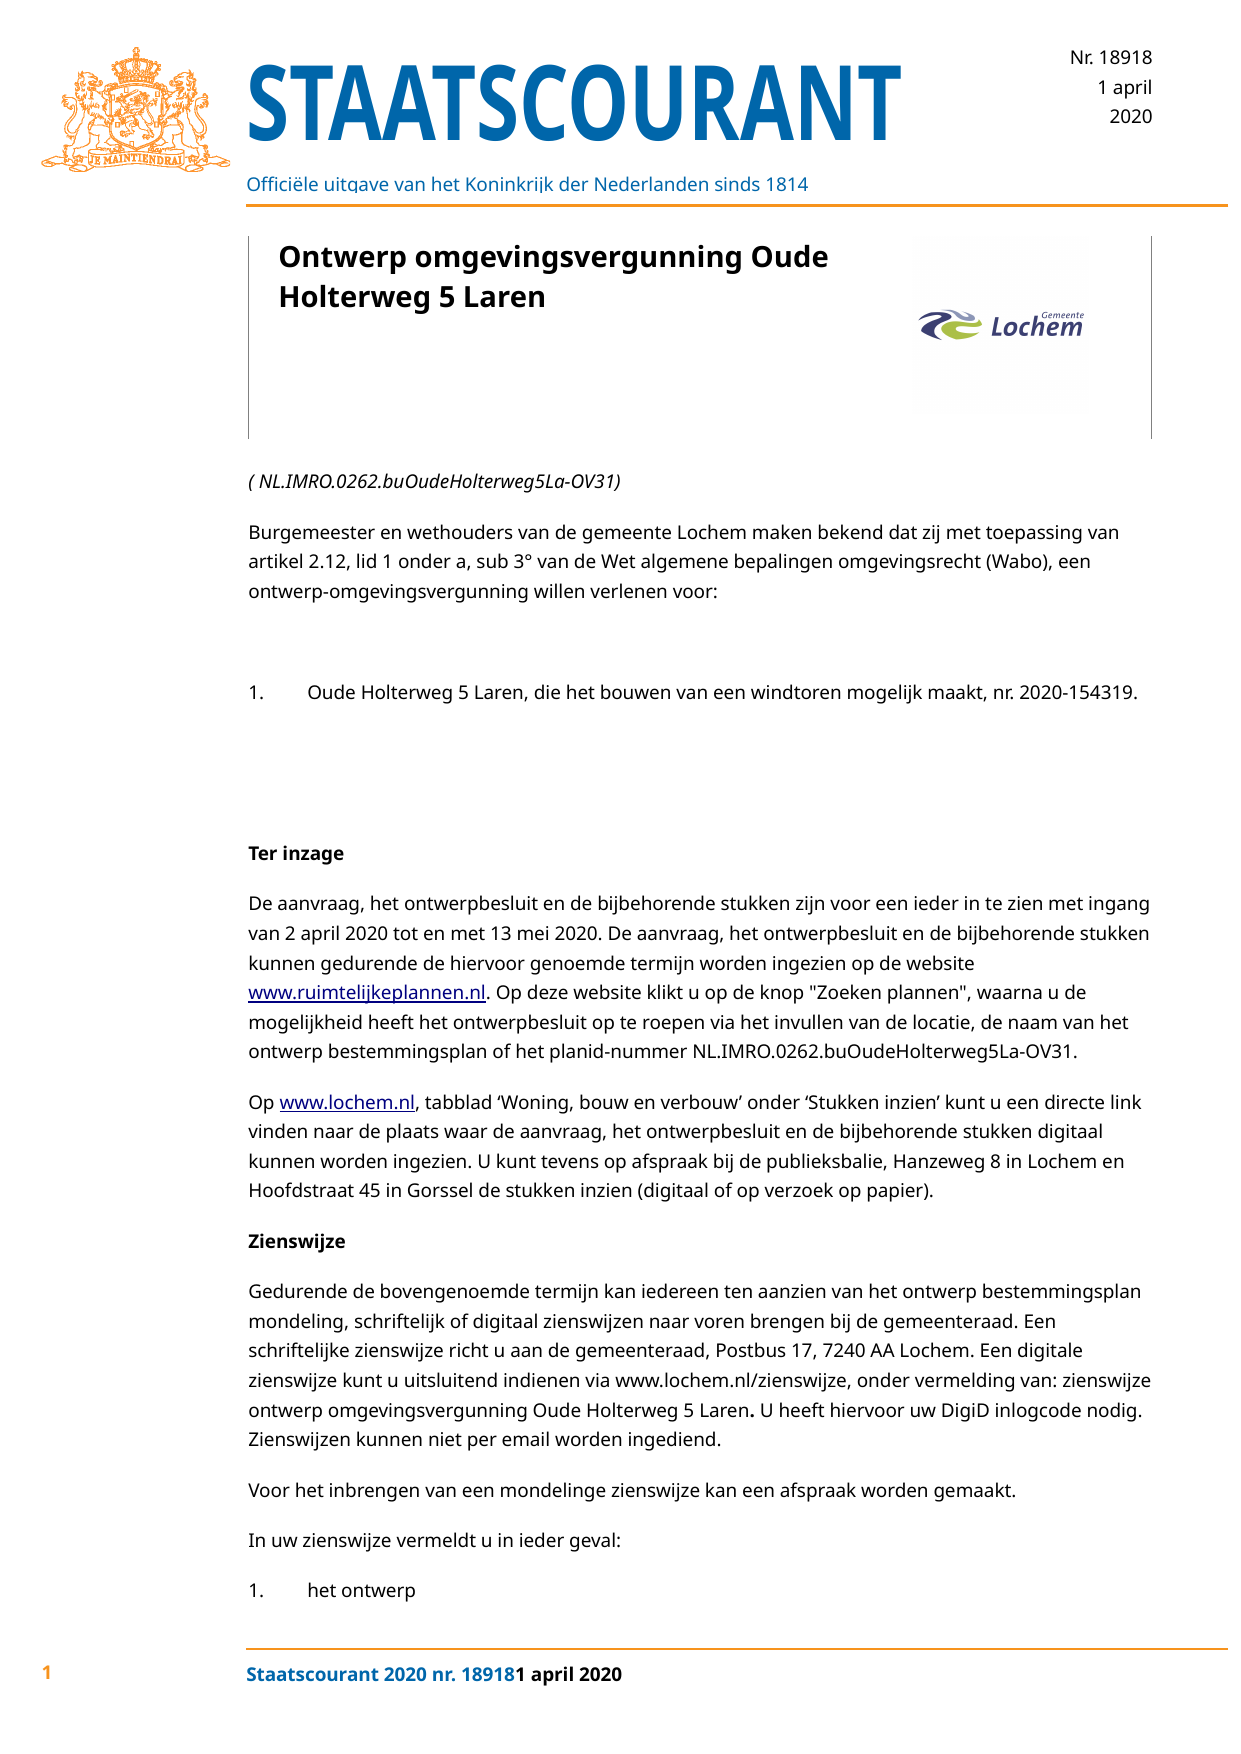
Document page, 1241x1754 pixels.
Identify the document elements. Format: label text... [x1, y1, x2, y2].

table_header Ontwerp omgevingsvergunning Oude Holterweg 5 Laren [249, 236, 850, 439]
picture [41, 47, 231, 172]
text De aanvraag, het ontwerpbesluit en de bijbehorende stukken zijn voor een ieder in te zien met ingang van 2 april 2020 tot en met 13 mei 2020. De aanvraag, het ontwerpbesluit en de bijbehorende stukken kunnen gedurende de hiervoor genoemde termijn worden ingezien op de website www.ruimtelijkeplannen.nl. Op deze website klikt u op de knop "Zoeken plannen", waarna u de mogelijkheid heeft het ontwerpbesluit op te roepen via het invullen van de locatie, de naam van het ontwerp bestemmingsplan of het planid-nummer NL.IMRO.0262.buOudeHolterweg5La-OV31. [248, 891, 1152, 1064]
text In uw zienswijze vermeldt u in ieder geval: [248, 1527, 1152, 1553]
text Gedurende de bovengenoemde termijn kan iedereen ten aanzien van het ontwerp bestemmingsplan mondeling, schriftelijk of digitaal zienswijzen naar voren brengen bij de gemeenteraad. Een schriftelijke zienswijze richt u aan de gemeenteraad, Postbus 17, 7240 AA Lochem. Een digitale zienswijze kunt u uitsluitend indienen via www.lochem.nl/zienswijze, onder vermelding van: zienswijze ontwerp omgevingsvergunning Oude Holterweg 5 Laren. U heeft hiervoor uw DigiD inlogcode nodig. Zienswijzen kunnen niet per email worden ingediend. [248, 1278, 1152, 1452]
text Voor het inbrengen van een mondelinge zienswijze kan een afspraak worden gemaakt. [248, 1477, 1152, 1502]
text ( NL.IMRO.0262.buOudeHolterweg5La-OV31) [248, 469, 1152, 494]
text Ter inzage [248, 840, 1152, 866]
text Burgemeester en wethouders van de gemeente Lochem maken bekend dat zij met toepassing van artikel 2.12, lid 1 onder a, sub 3° van de Wet algemene bepalingen omgevingsrecht (Wabo), een ontwerp-omgevingsvergunning willen verlenen voor: [248, 519, 1152, 604]
list het ontwerp [248, 1578, 1152, 1603]
text Zienswijze [248, 1228, 1152, 1254]
table_header [1090, 236, 1151, 413]
text Op www.lochem.nl, tabblad ‘Woning, bouw en verbouw’ onder ‘Stukken inzien’ kunt u een directe link vinden naar de plaats waar de aanvraag, het ontwerpbesluit en de bijbehorende stukken digitaal kunnen worden ingezien. U kunt tevens op afspraak bij de publieksbalie, Hanzeweg 8 in Lochem en Hoofdstraat 45 in Gorssel de stukken inzien (digitaal of op verzoek op papier). [248, 1089, 1152, 1203]
list Oude Holterweg 5 Laren, die het bouwen van een windtoren mogelijk maakt, nr. 2020-154319. [248, 679, 1152, 705]
picture [912, 236, 1090, 414]
table_header [850, 236, 912, 413]
table_header [850, 414, 1151, 439]
